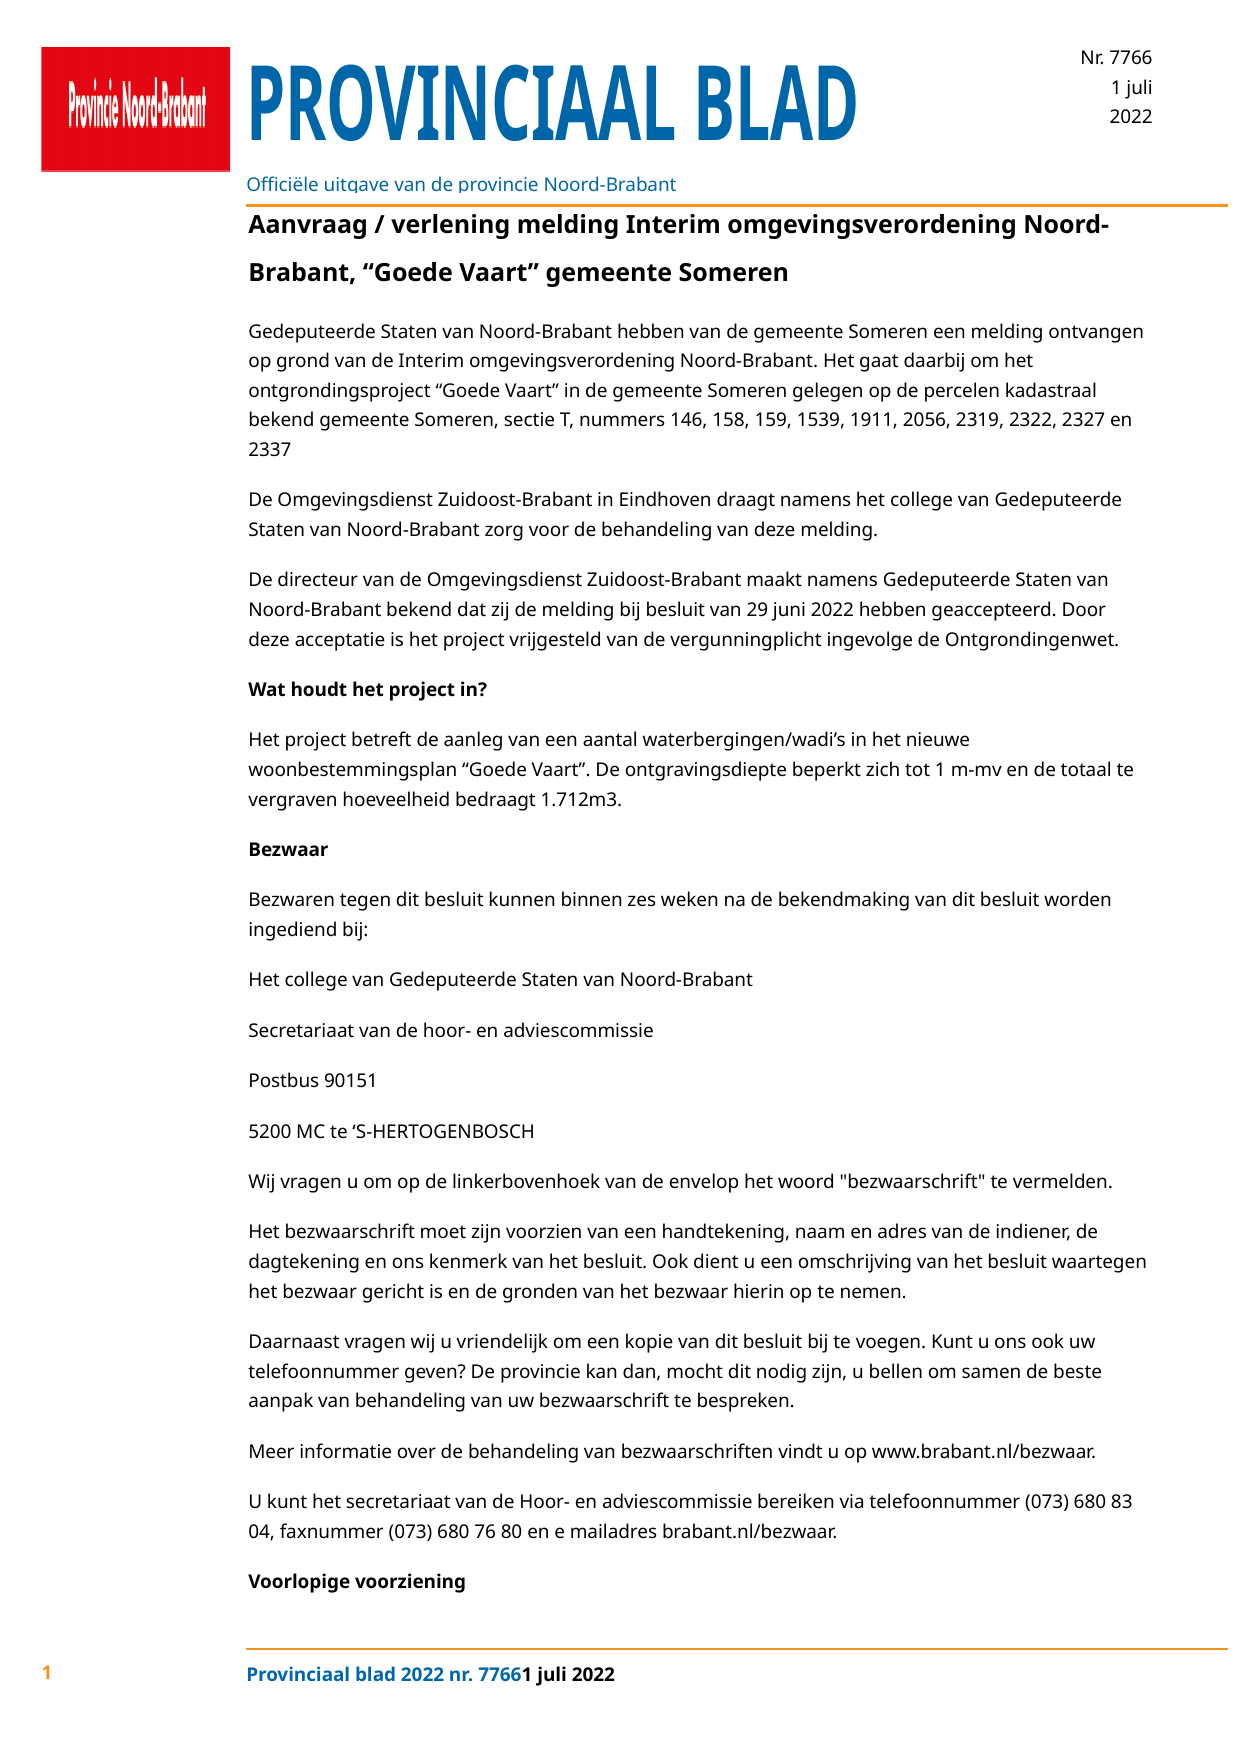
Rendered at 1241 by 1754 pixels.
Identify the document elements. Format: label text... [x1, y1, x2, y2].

text Gedeputeerde Staten van Noord-Brabant hebben van de gemeente Someren een melding ontvangen op grond van de Interim omgevingsverordening Noord-Brabant. Het gaat daarbij om het ontgrondingsproject “Goede Vaart” in de gemeente Someren gelegen op de percelen kadastraal bekend gemeente Someren, sectie T, nummers 146, 158, 159, 1539, 1911, 2056, 2319, 2322, 2327 en 2337 [248, 318, 1152, 462]
text Bezwaren tegen dit besluit kunnen binnen zes weken na de bekendmaking van dit besluit worden ingediend bij: [248, 887, 1152, 942]
text Het bezwaarschrift moet zijn voorzien van een handtekening, naam en adres van de indiener, de dagtekening en ons kenmerk van het besluit. Ook dient u een omschrijving van het besluit waartegen het bezwaar gericht is en de gronden van het bezwaar hierin op te nemen. [248, 1219, 1152, 1304]
text Het project betreft de aanleg van een aantal waterbergingen/wadi’s in het nieuwe woonbestemmingsplan “Goede Vaart”. De ontgravingsdiepte beperkt zich tot 1 m-mv en de totaal te vergraven hoeveelheid bedraagt 1.712m3. [248, 727, 1152, 812]
picture [41, 47, 231, 172]
text Wat houdt het project in? [248, 676, 1152, 702]
text Postbus 90151 [248, 1067, 1152, 1093]
text Aanvraag / verlening melding Interim omgevingsverordening Noord-Brabant, “Goede Vaart” gemeente Someren [248, 207, 1152, 288]
text 5200 MC te ‘S‑HERTOGENBOSCH [248, 1118, 1152, 1144]
text Bezwaar [248, 836, 1152, 862]
text Wij vragen u om op de linkerbovenhoek van de envelop het woord "bezwaarschrift" te vermelden. [248, 1168, 1152, 1194]
text De directeur van de Omgevingsdienst Zuidoost-Brabant maakt namens Gedeputeerde Staten van Noord-Brabant bekend dat zij de melding bij besluit van 29 juni 2022 hebben geaccepteerd. Door deze acceptatie is het project vrijgesteld van de vergunningplicht ingevolge de Ontgrondingenwet. [248, 567, 1152, 652]
text Meer informatie over de behandeling van bezwaarschriften vindt u op www.brabant.nl/bezwaar. [248, 1438, 1152, 1464]
text Het college van Gedeputeerde Staten van Noord-Brabant [248, 967, 1152, 992]
text De Omgevingsdienst Zuidoost-Brabant in Eindhoven draagt namens het college van Gedeputeerde Staten van Noord-Brabant zorg voor de behandeling van deze melding. [248, 487, 1152, 542]
text Daarnaast vragen wij u vriendelijk om een kopie van dit besluit bij te voegen. Kunt u ons ook uw telefoonnummer geven? De provincie kan dan, mocht dit nodig zijn, u bellen om samen de beste aanpak van behandeling van uw bezwaarschrift te bespreken. [248, 1328, 1152, 1413]
text Secretariaat van de hoor- en adviescommissie [248, 1017, 1152, 1043]
text Voorlopige voorziening [248, 1568, 1152, 1594]
text U kunt het secretariaat van de Hoor- en adviescommissie bereiken via telefoonnummer (073) 680 83 04, faxnummer (073) 680 76 80 en e mailadres brabant.nl/bezwaar. [248, 1488, 1152, 1544]
